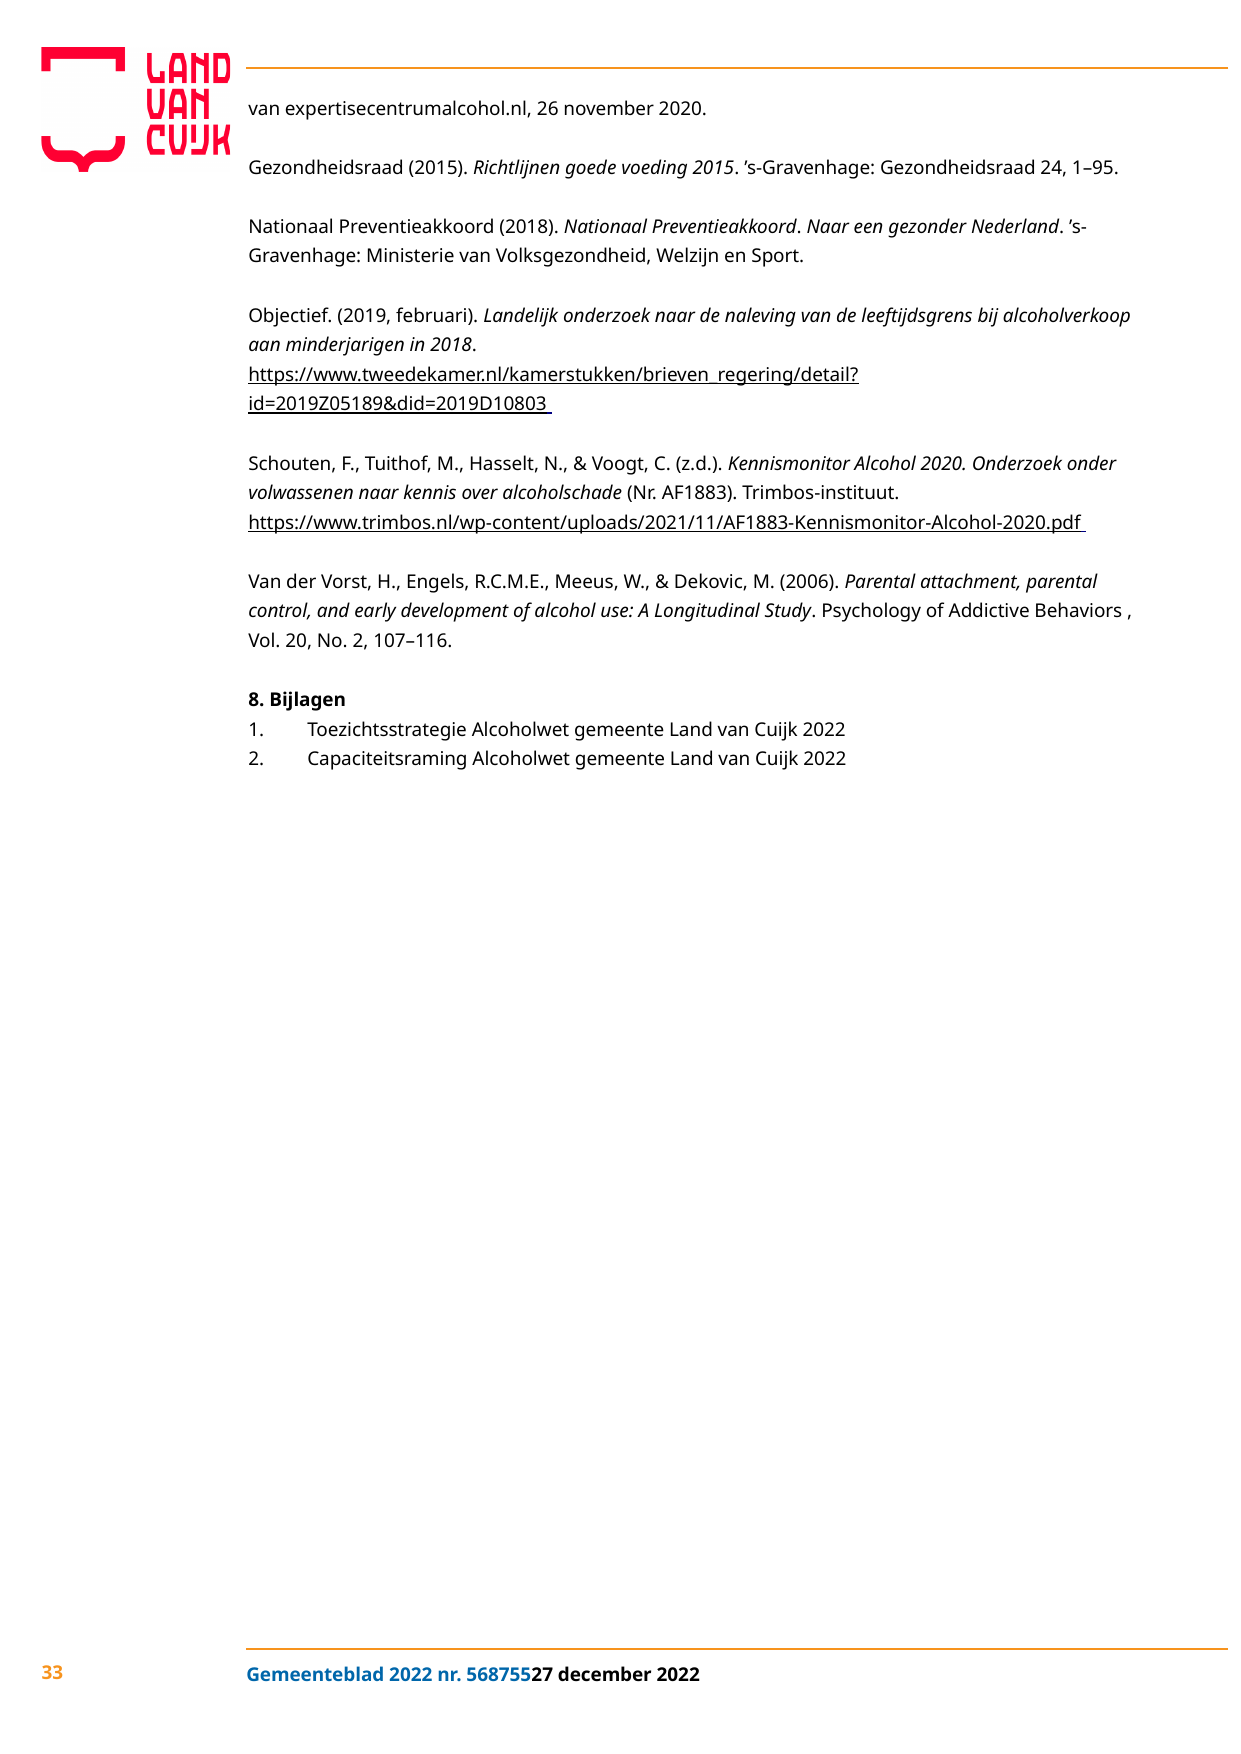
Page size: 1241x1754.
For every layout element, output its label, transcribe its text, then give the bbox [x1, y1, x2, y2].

list Toezichtsstrategie Alcoholwet gemeente Land van Cuijk 2022 [248, 716, 1152, 742]
picture [41, 47, 231, 172]
list Capaciteitsraming Alcoholwet gemeente Land van Cuijk 2022 [248, 746, 1152, 771]
text Objectief. (2019, februari). Landelijk onderzoek naar de naleving van de leeftijdsgrens bij alcoholverkoop aan minderjarigen in 2018. [248, 302, 1152, 357]
text van expertisecentrumalcohol.nl, 26 november 2020. [248, 95, 1152, 121]
text Van der Vorst, H., Engels, R.C.M.E., Meeus, W., & Dekovic, M. (2006). Parental attachment, parental control, and early development of alcohol use: A Longitudinal Study. Psychology of Addictive Behaviors , Vol. 20, No. 2, 107–116. [248, 568, 1152, 653]
text https://www.trimbos.nl/wp-content/uploads/2021/11/AF1883-Kennismonitor-Alcohol-2020.pdf [248, 509, 1152, 535]
text Schouten, F., Tuithof, M., Hasselt, N., & Voogt, C. (z.d.). Kennismonitor Alcohol 2020. Onderzoek onder volwassenen naar kennis over alcoholschade (Nr. AF1883). Trimbos-instituut. [248, 450, 1152, 505]
text Nationaal Preventieakkoord (2018). Nationaal Preventieakkoord. Naar een gezonder Nederland. ’s-Gravenhage: Ministerie van Volksgezondheid, Welzijn en Sport. [248, 213, 1152, 268]
text 8. Bijlagen [248, 686, 1152, 712]
text https://www.tweedekamer.nl/kamerstukken/brieven_regering/detail?id=2019Z05189&did=2019D10803 [248, 361, 1152, 416]
text Gezondheidsraad (2015). Richtlijnen goede voeding 2015. ’s-Gravenhage: Gezondheidsraad 24, 1–95. [248, 154, 1152, 180]
